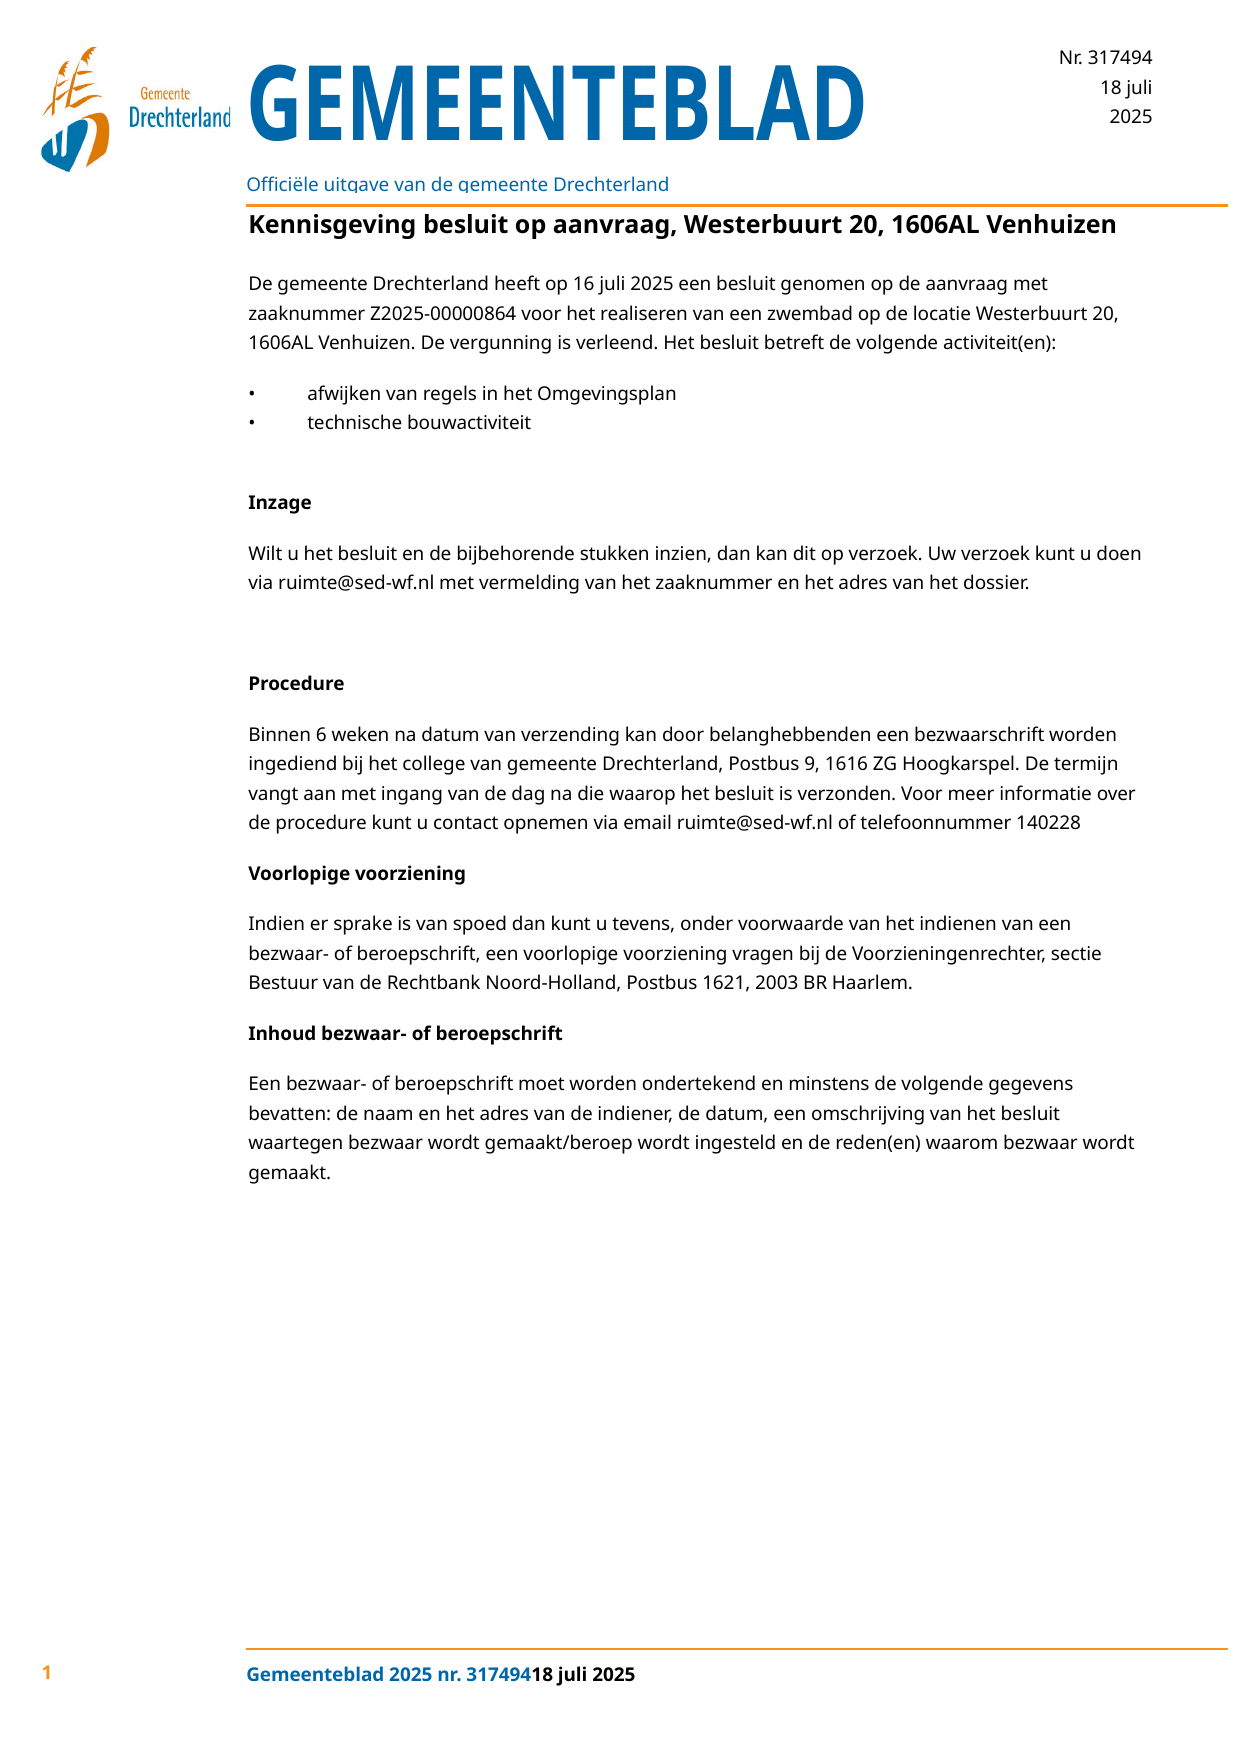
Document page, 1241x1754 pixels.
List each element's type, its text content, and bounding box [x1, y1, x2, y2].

text Binnen 6 weken na datum van verzending kan door belanghebbenden een bezwaarschrift worden ingediend bij het college van gemeente Drechterland, Postbus 9, 1616 ZG Hoogkarspel. De termijn vangt aan met ingang van de dag na die waarop het besluit is verzonden. Voor meer informatie over de procedure kunt u contact opnemen via email ruimte@sed-wf.nl of telefoonnummer 140228 [248, 721, 1152, 835]
picture [226, 115, 231, 124]
text Inzage [248, 489, 1152, 515]
picture [41, 47, 231, 172]
text Wilt u het besluit en de bijbehorende stukken inzien, dan kan dit op verzoek. Uw verzoek kunt u doen via ruimte@sed-wf.nl met vermelding van het zaaknummer en het adres van het dossier. [248, 540, 1152, 595]
text De gemeente Drechterland heeft op 16 juli 2025 een besluit genomen op de aanvraag met zaaknummer Z2025-00000864 voor het realiseren van een zwembad op de locatie Westerbuurt 20, 1606AL Venhuizen. De vergunning is verleend. Het besluit betreft de volgende activiteit(en): [248, 270, 1152, 355]
text Indien er sprake is van spoed dan kunt u tevens, onder voorwaarde van het indienen van een bezwaar- of beroepschrift, een voorlopige voorziening vragen bij de Voorzieningenrechter, sectie Bestuur van de Rechtbank Noord-Holland, Postbus 1621, 2003 BR Haarlem. [248, 910, 1152, 995]
text Inhoud bezwaar- of beroepschrift [248, 1020, 1152, 1046]
text Procedure [248, 670, 1152, 696]
list technische bouwactiviteit [248, 409, 1152, 435]
text Voorlopige voorziening [248, 860, 1152, 886]
list afwijken van regels in het Omgevingsplan [248, 380, 1152, 406]
text Een bezwaar- of beroepschrift moet worden ondertekend en minstens de volgende gegevens bevatten: de naam en het adres van de indiener, de datum, een omschrijving van het besluit waartegen bezwaar wordt gemaakt/beroep wordt ingesteld en de reden(en) waarom bezwaar wordt gemaakt. [248, 1070, 1152, 1185]
text Kennisgeving besluit op aanvraag, Westerbuurt 20, 1606AL Venhuizen [248, 207, 1152, 241]
picture [41, 158, 64, 172]
